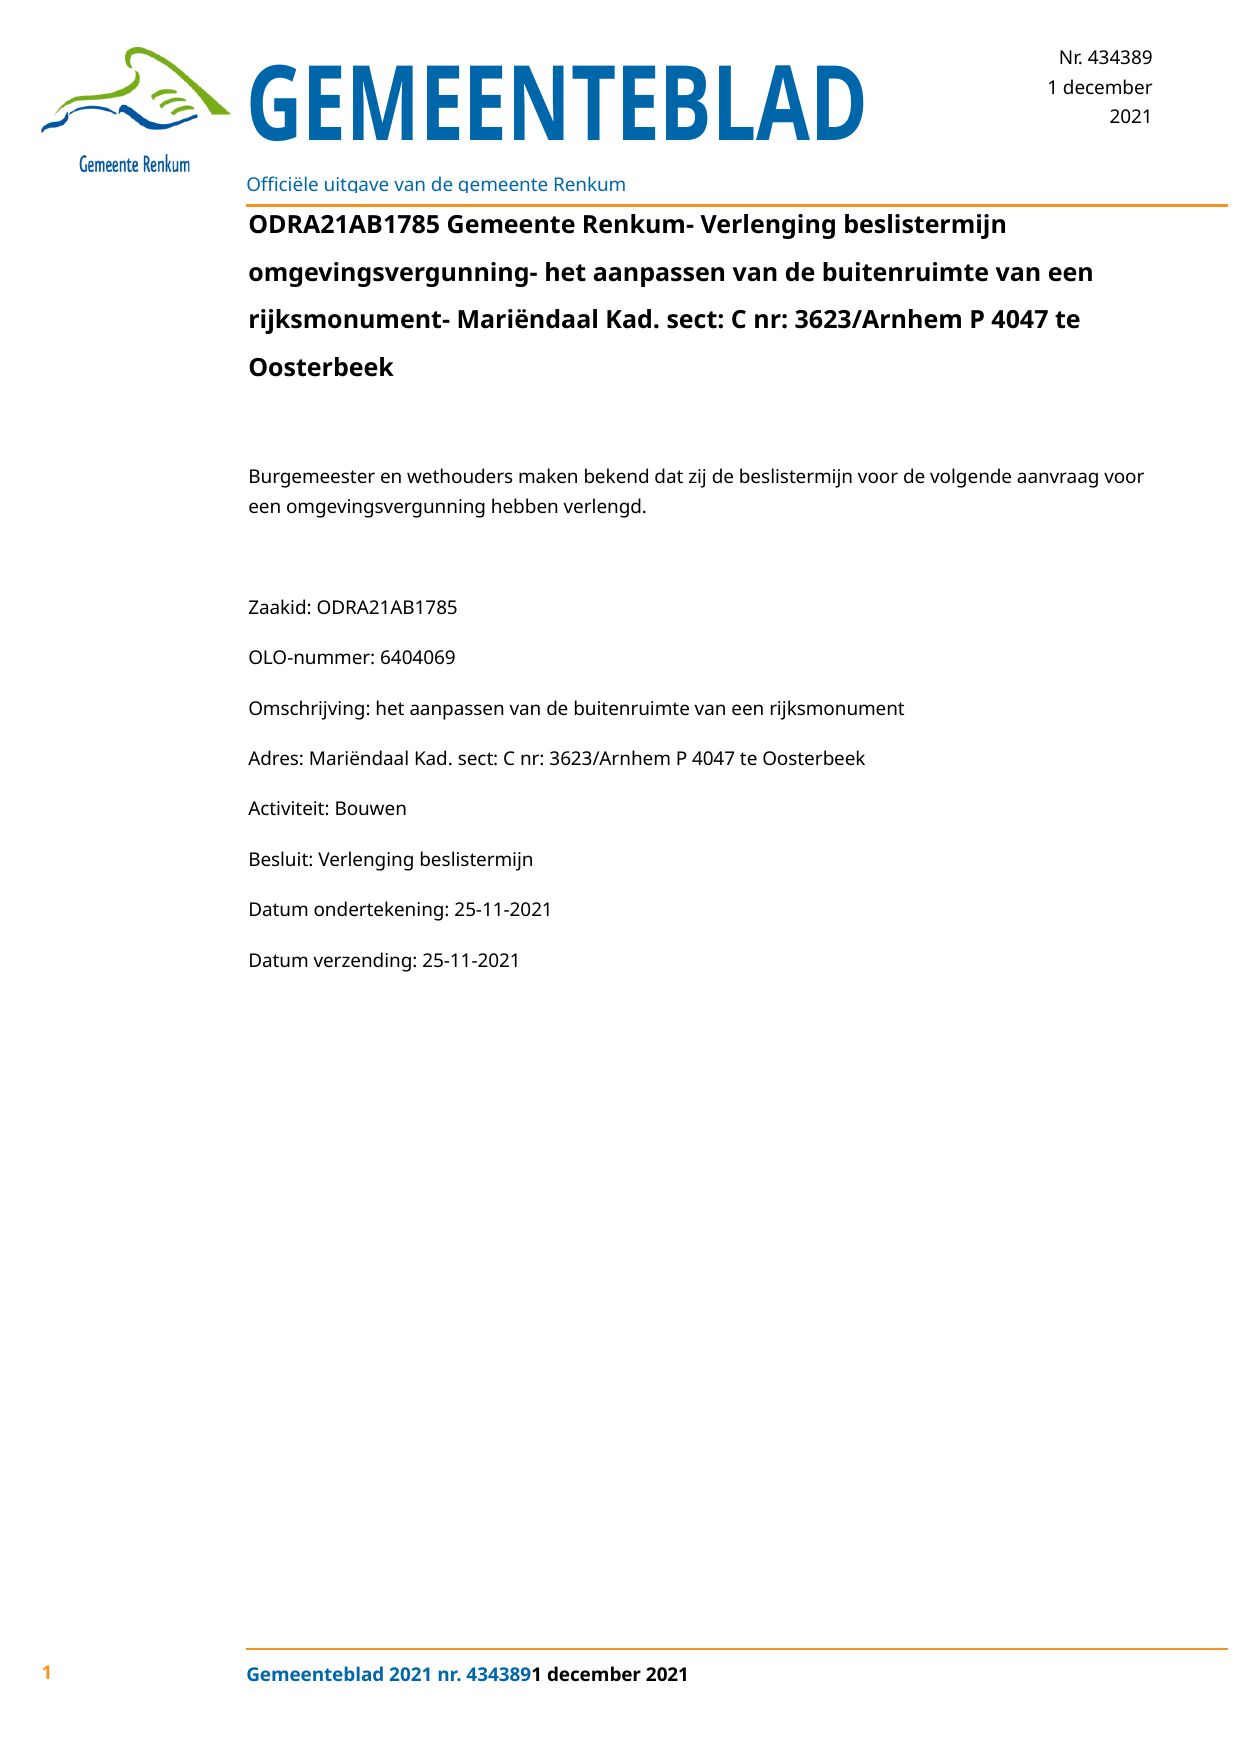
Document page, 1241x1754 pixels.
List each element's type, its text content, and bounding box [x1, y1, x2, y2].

text Datum verzending: 25-11-2021 [248, 947, 1152, 973]
text Besluit: Verlenging beslistermijn [248, 846, 1152, 872]
text Activiteit: Bouwen [248, 796, 1152, 821]
text Burgemeester en wethouders maken bekend dat zij de beslistermijn voor de volgende aanvraag voor een omgevingsvergunning hebben verlengd. [248, 463, 1152, 519]
text Datum ondertekening: 25-11-2021 [248, 896, 1152, 922]
picture [41, 47, 231, 172]
text OLO-nummer: 6404069 [248, 644, 1152, 670]
text Zaakid: ODRA21AB1785 [248, 594, 1152, 620]
text Adres: Mariëndaal Kad. sect: C nr: 3623/Arnhem P 4047 te Oosterbeek [248, 745, 1152, 771]
text ODRA21AB1785 Gemeente Renkum- Verlenging beslistermijn omgevingsvergunning- het aanpassen van de buitenruimte van een rijksmonument- Mariëndaal Kad. sect: C nr: 3623/Arnhem P 4047 te Oosterbeek [248, 207, 1152, 384]
text Omschrijving: het aanpassen van de buitenruimte van een rijksmonument [248, 695, 1152, 721]
